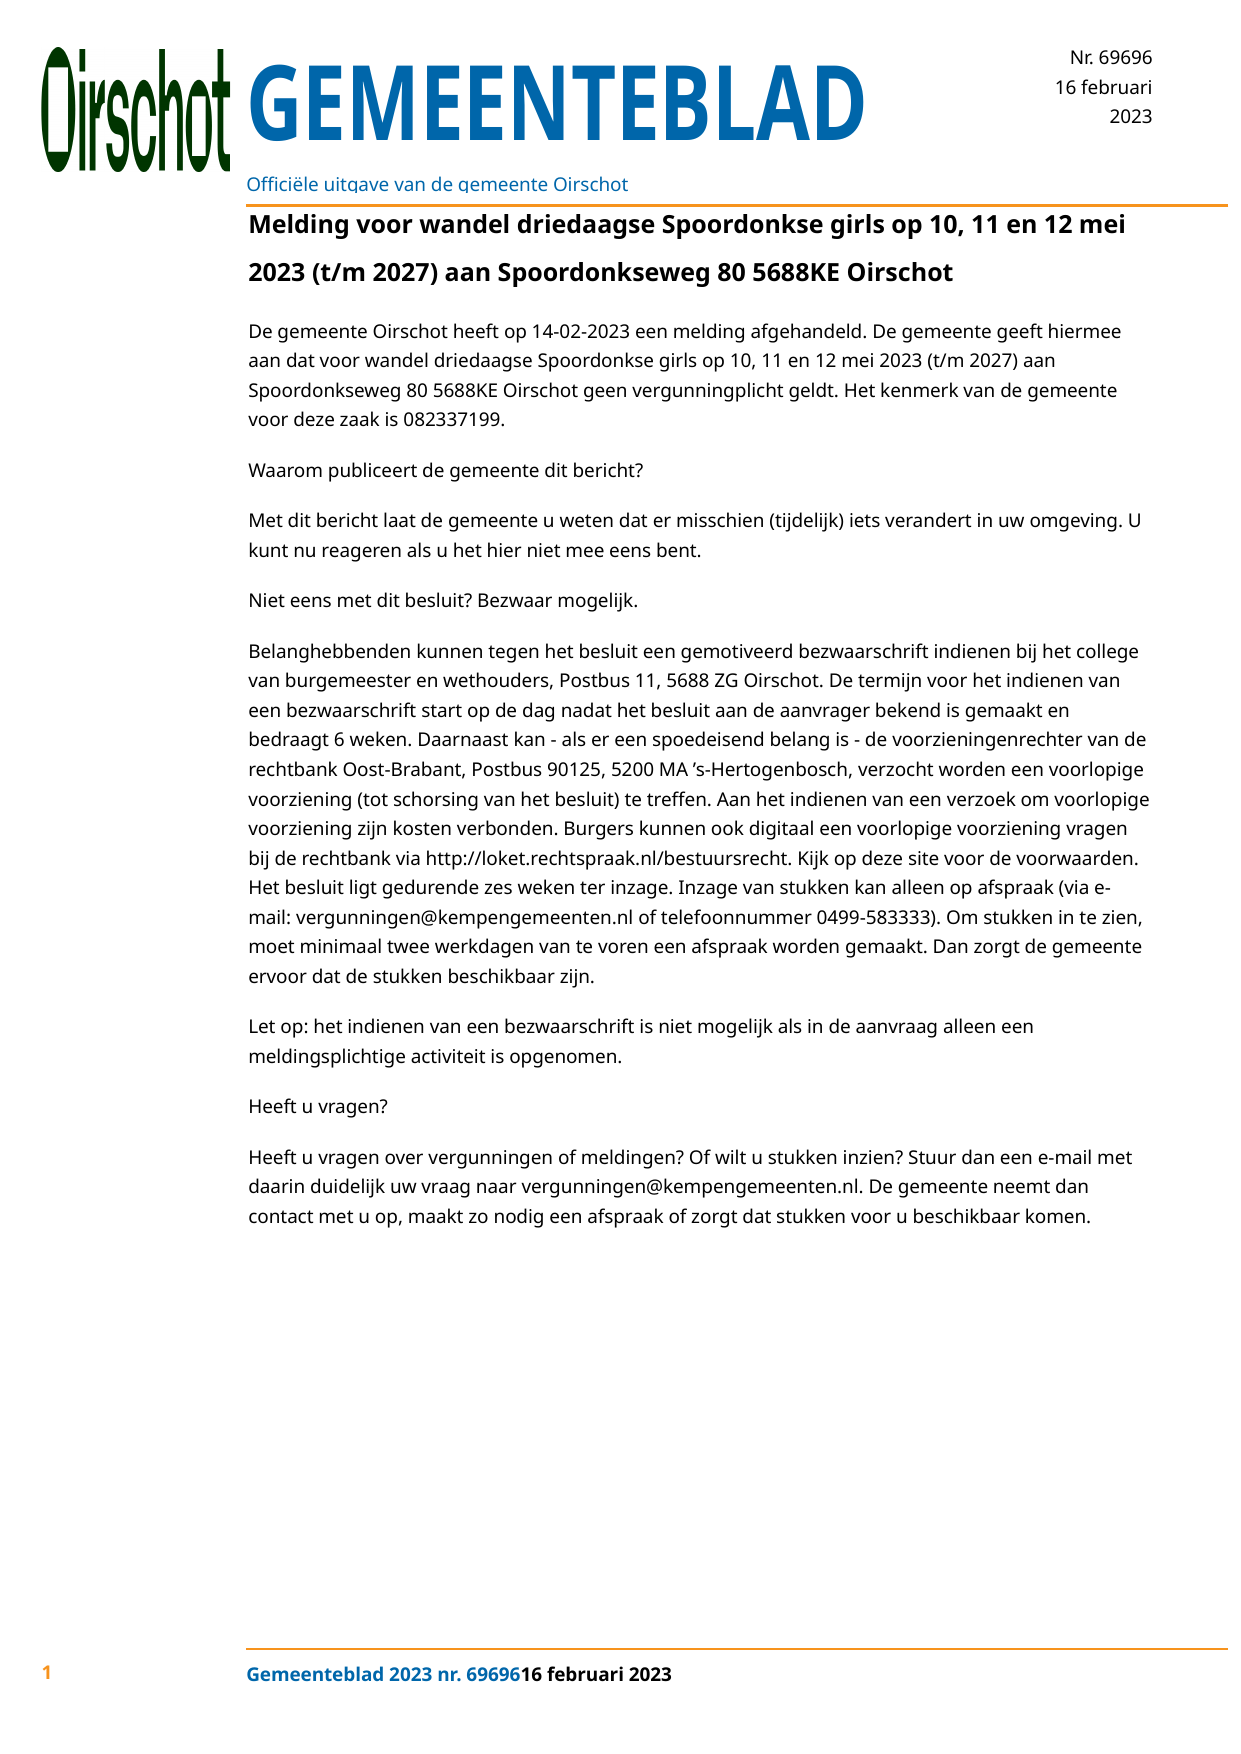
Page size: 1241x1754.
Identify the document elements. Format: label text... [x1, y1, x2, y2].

text Melding voor wandel driedaagse Spoordonkse girls op 10, 11 en 12 mei 2023 (t/m 2027) aan Spoordonkseweg 80 5688KE Oirschot [248, 207, 1152, 288]
text Heeft u vragen over vergunningen of meldingen? Of wilt u stukken inzien? Stuur dan een e-mail met daarin duidelijk uw vraag naar vergunningen@kempengemeenten.nl. De gemeente neemt dan contact met u op, maakt zo nodig een afspraak of zorgt dat stukken voor u beschikbaar komen. [248, 1144, 1152, 1229]
text Belanghebbenden kunnen tegen het besluit een gemotiveerd bezwaarschrift indienen bij het college van burgemeester en wethouders, Postbus 11, 5688 ZG Oirschot. De termijn voor het indienen van een bezwaarschrift start op de dag nadat het besluit aan de aanvrager bekend is gemaakt en bedraagt 6 weken. Daarnaast kan - als er een spoedeisend belang is - de voorzieningenrechter van de rechtbank Oost-Brabant, Postbus 90125, 5200 MA ’s-Hertogenbosch, verzocht worden een voorlopige voorziening (tot schorsing van het besluit) te treffen. Aan het indienen van een verzoek om voorlopige voorziening zijn kosten verbonden. Burgers kunnen ook digitaal een voorlopige voorziening vragen bij de rechtbank via http://loket.rechtspraak.nl/bestuursrecht. Kijk op deze site voor de voorwaarden. Het besluit ligt gedurende zes weken ter inzage. Inzage van stukken kan alleen op afspraak (via e-mail: vergunningen@kempengemeenten.nl of telefoonnummer 0499-583333). Om stukken in te zien, moet minimaal twee werkdagen van te voren een afspraak worden gemaakt. Dan zorgt de gemeente ervoor dat de stukken beschikbaar zijn. [248, 638, 1152, 989]
text De gemeente Oirschot heeft op 14-02-2023 een melding afgehandeld. De gemeente geeft hiermee aan dat voor wandel driedaagse Spoordonkse girls op 10, 11 en 12 mei 2023 (t/m 2027) aan Spoordonkseweg 80 5688KE Oirschot geen vergunningplicht geldt. Het kenmerk van de gemeente voor deze zaak is 082337199. [248, 318, 1152, 432]
text Waarom publiceert de gemeente dit bericht? [248, 457, 1152, 483]
picture [41, 47, 231, 172]
text Niet eens met dit besluit? Bezwaar mogelijk. [248, 587, 1152, 613]
text Met dit bericht laat de gemeente u weten dat er misschien (tijdelijk) iets verandert in uw omgeving. U kunt nu reageren als u het hier niet mee eens bent. [248, 507, 1152, 563]
text Heeft u vragen? [248, 1094, 1152, 1119]
text Let op: het indienen van een bezwaarschrift is niet mogelijk als in de aanvraag alleen een meldingsplichtige activiteit is opgenomen. [248, 1014, 1152, 1069]
